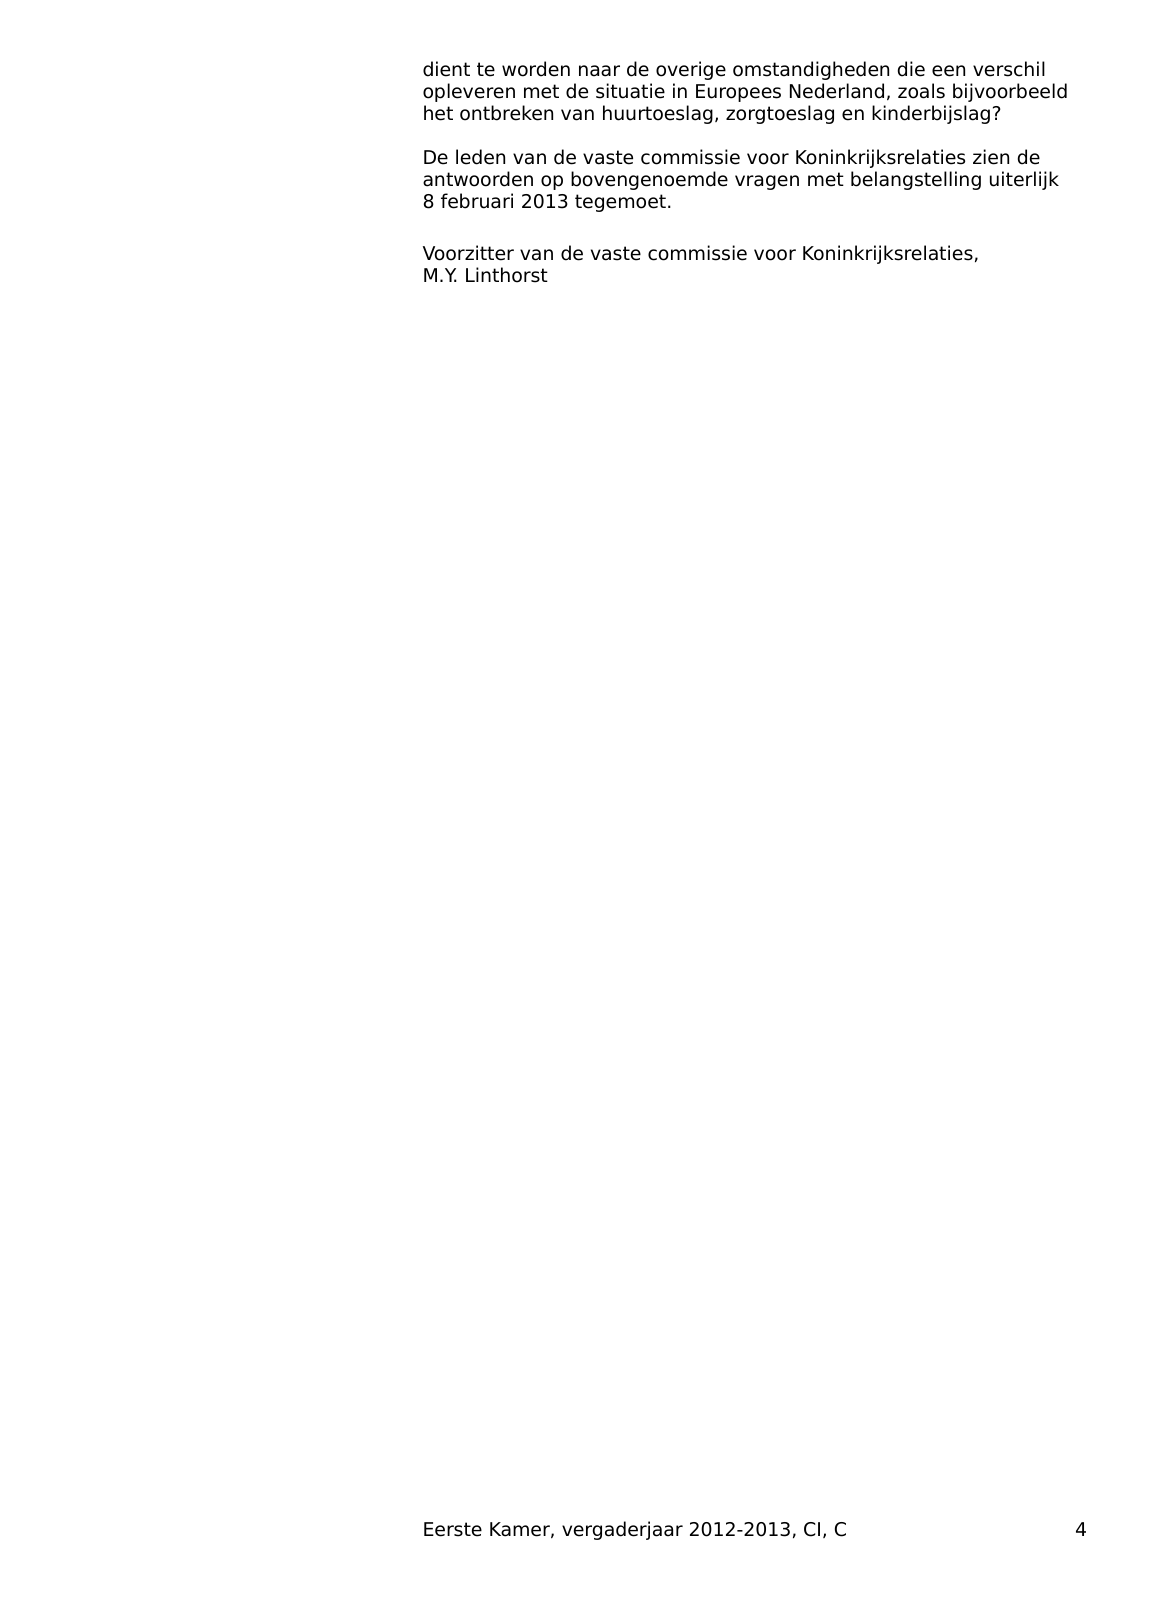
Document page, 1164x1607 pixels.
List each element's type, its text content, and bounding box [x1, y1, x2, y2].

text Voorzitter van de vaste commissie voor Koninkrijksrelaties, M.Y. Linthorst [422, 243, 1087, 287]
text De leden van de vaste commissie voor Koninkrijksrelaties zien de antwoorden op bovengenoemde vragen met belangstelling uiterlijk 8 februari 2013 tegemoet. [422, 147, 1087, 213]
text dient te worden naar de overige omstandigheden die een verschil opleveren met de situatie in Europees Nederland, zoals bijvoorbeeld het ontbreken van huurtoeslag, zorgtoeslag en kinderbijslag? [422, 59, 1087, 125]
